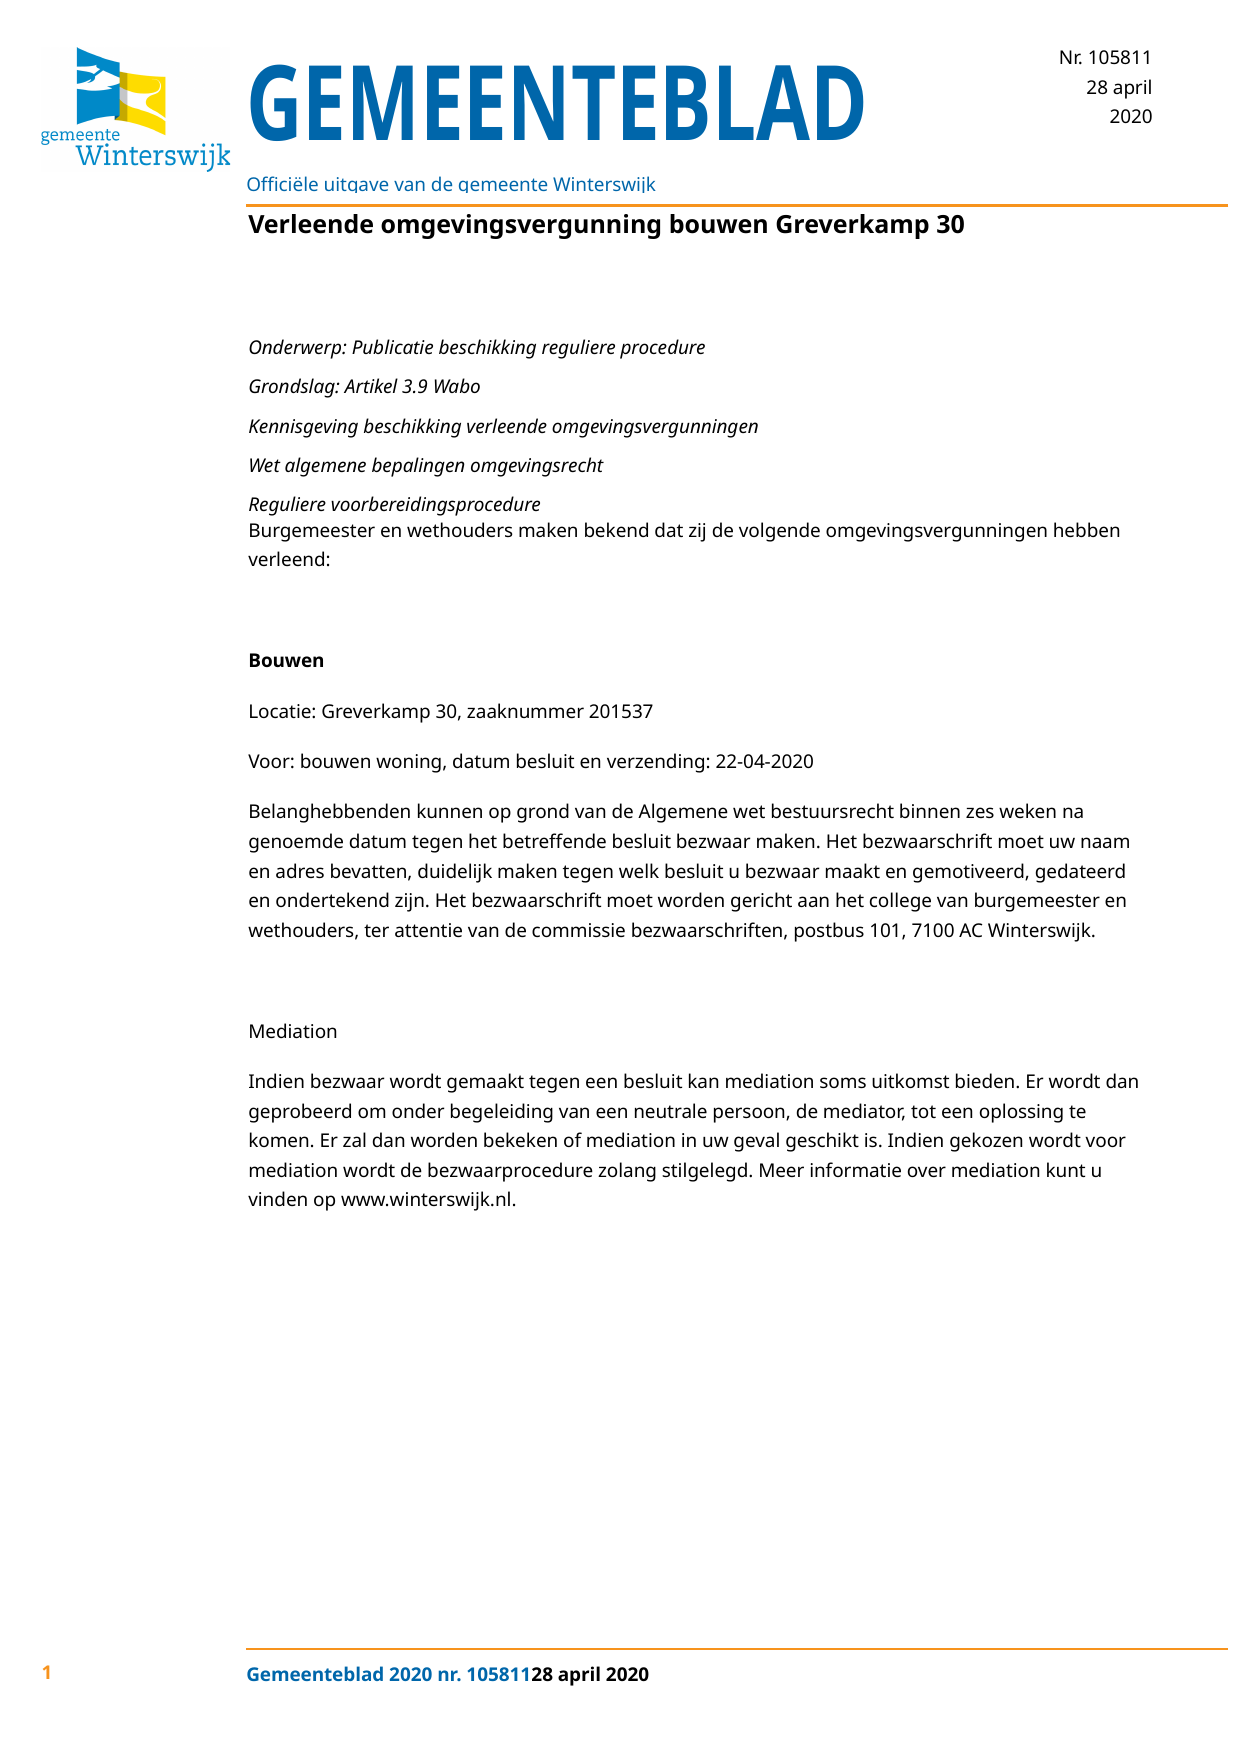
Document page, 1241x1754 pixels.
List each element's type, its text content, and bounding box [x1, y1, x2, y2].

text Grondslag: Artikel 3.9 Wabo [248, 373, 1152, 399]
text Mediation [248, 1018, 1152, 1044]
text Bouwen [248, 647, 1152, 673]
picture [225, 153, 231, 162]
text Belanghebbenden kunnen op grond van de Algemene wet bestuursrecht binnen zes weken na genoemde datum tegen het betreffende besluit bezwaar maken. Het bezwaarschrift moet uw naam en adres bevatten, duidelijk maken tegen welk besluit u bezwaar maakt en gemotiveerd, gedateerd en ondertekend zijn. Het bezwaarschrift moet worden gericht aan het college van burgemeester en wethouders, ter attentie van de commissie bezwaarschriften, postbus 101, 7100 AC Winterswijk. [248, 799, 1152, 943]
text Locatie: Greverkamp 30, zaaknummer 201537 [248, 698, 1152, 724]
text Kennisgeving beschikking verleende omgevingsvergunningen [248, 413, 1152, 438]
text Voor: bouwen woning, datum besluit en verzending: 22-04-2020 [248, 748, 1152, 774]
text Onderwerp: Publicatie beschikking reguliere procedure [248, 334, 1152, 360]
text Indien bezwaar wordt gemaakt tegen een besluit kan mediation soms uitkomst bieden. Er wordt dan geprobeerd om onder begeleiding van een neutrale persoon, de mediator, tot een oplossing te komen. Er zal dan worden bekeken of mediation in uw geval geschikt is. Indien gekozen wordt voor mediation wordt de bezwaarprocedure zolang stilgelegd. Meer informatie over mediation kunt u vinden op www.winterswijk.nl. [248, 1068, 1152, 1212]
text Burgemeester en wethouders maken bekend dat zij de volgende omgevingsvergunningen hebben verleend: [248, 517, 1152, 572]
text Wet algemene bepalingen omgevingsrecht [248, 452, 1152, 478]
text Reguliere voorbereidingsprocedure [248, 491, 1152, 517]
text Verleende omgevingsvergunning bouwen Greverkamp 30 [248, 207, 1152, 241]
picture [41, 47, 231, 172]
